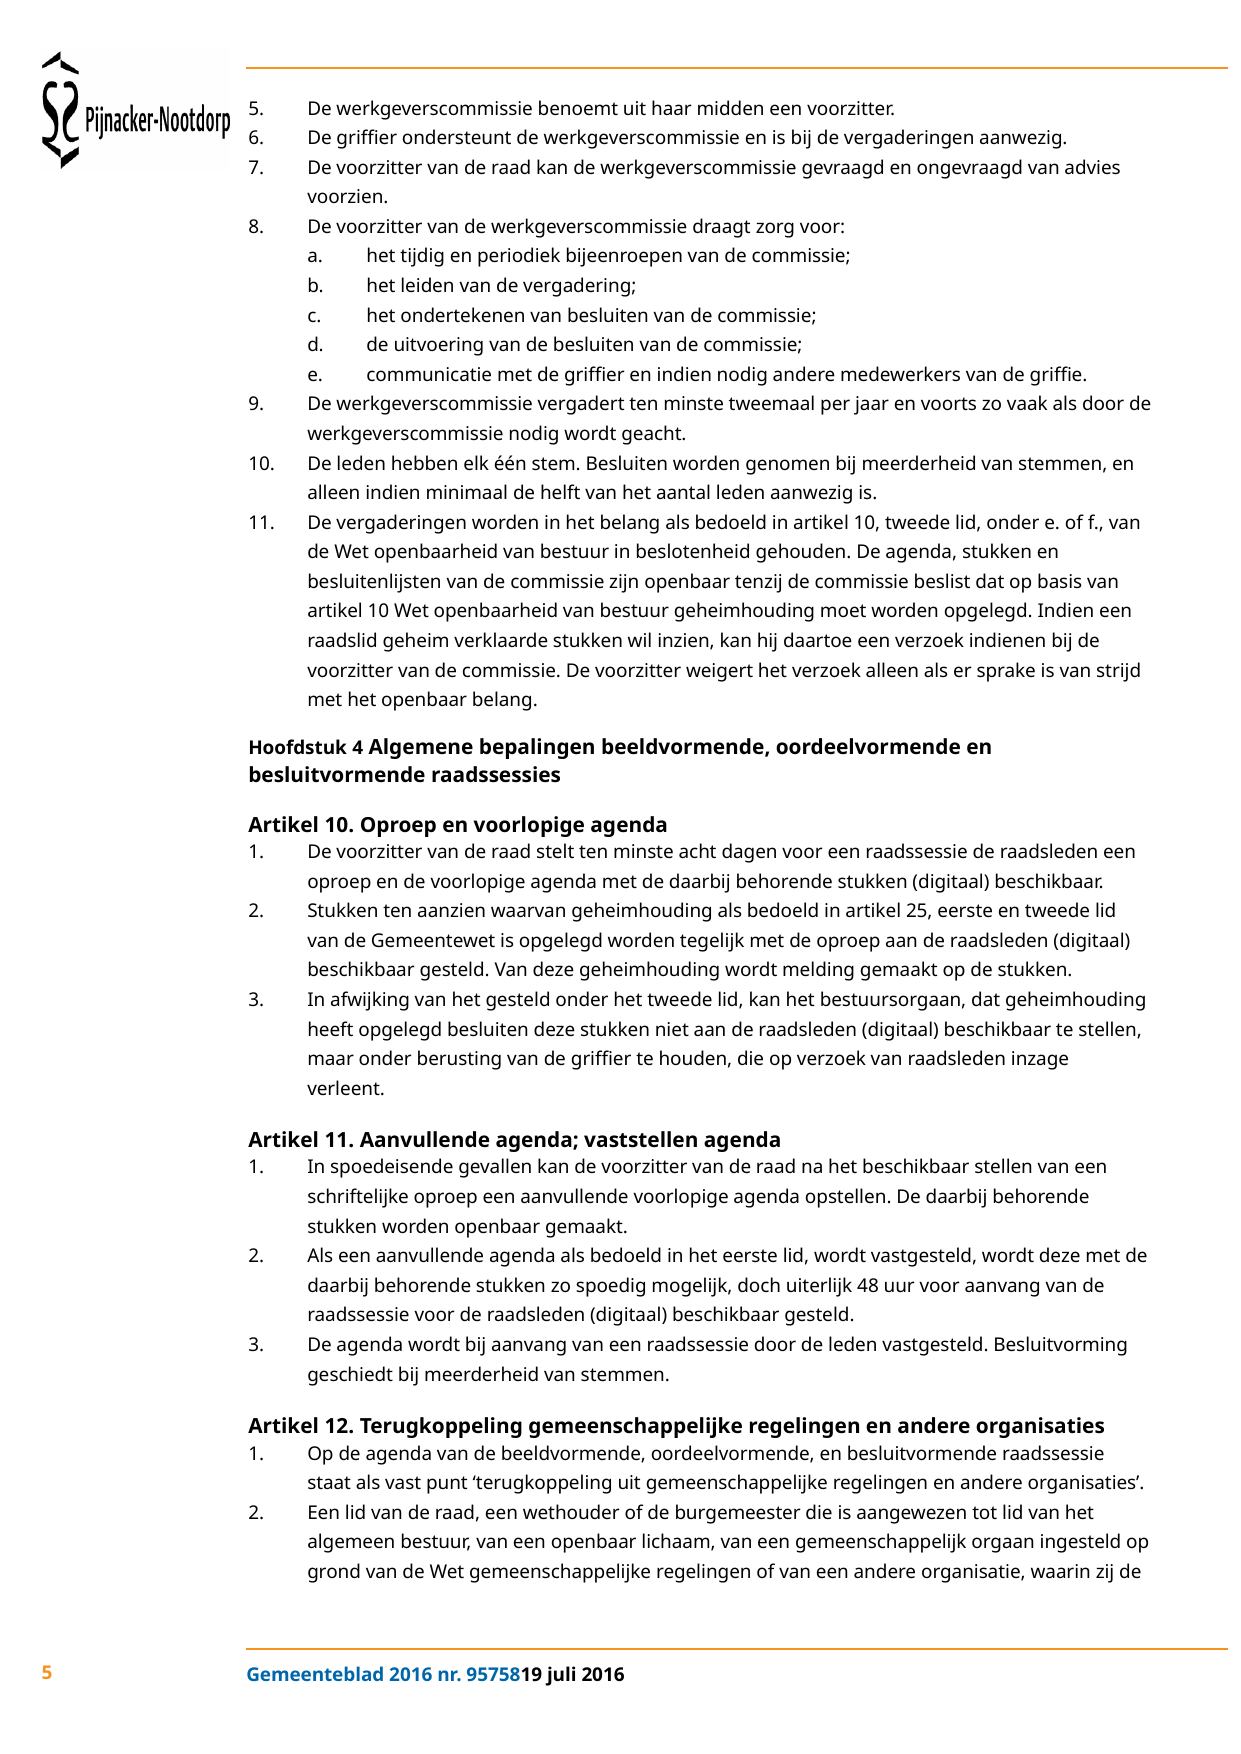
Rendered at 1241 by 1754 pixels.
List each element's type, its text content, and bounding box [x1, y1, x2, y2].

list het leiden van de vergadering; [307, 272, 1152, 298]
list Stukken ten aanzien waarvan geheimhouding als bedoeld in artikel 25, eerste en tweede lid van de Gemeentewet is opgelegd worden tegelijk met de oproep aan de raadsleden (digitaal) beschikbaar gesteld. Van deze geheimhouding wordt melding gemaakt op de stukken. [248, 897, 1152, 982]
list De voorzitter van de raad kan de werkgeverscommissie gevraagd en ongevraagd van advies voorzien. [248, 154, 1152, 209]
list het ondertekenen van besluiten van de commissie; [307, 302, 1152, 328]
list Een lid van de raad, een wethouder of de burgemeester die is aangewezen tot lid van het algemeen bestuur, van een openbaar lichaam, van een gemeenschappelijk orgaan ingesteld op grond van de Wet gemeenschappelijke regelingen of van een andere organisatie, waarin zij de [248, 1499, 1152, 1584]
list In spoedeisende gevallen kan de voorzitter van de raad na het beschikbaar stellen van een schriftelijke oproep een aanvullende voorlopige agenda opstellen. De daarbij behorende stukken worden openbaar gemaakt. [248, 1154, 1152, 1239]
list De werkgeverscommissie benoemt uit haar midden een voorzitter. [248, 95, 1152, 121]
list Als een aanvullende agenda als bedoeld in het eerste lid, wordt vastgesteld, wordt deze met de daarbij behorende stukken zo spoedig mogelijk, doch uiterlijk 48 uur voor aanvang van de raadssessie voor de raadsleden (digitaal) beschikbaar gesteld. [248, 1242, 1152, 1327]
list De voorzitter van de werkgeverscommissie draagt zorg voor: [248, 213, 1152, 239]
list het tijdig en periodiek bijeenroepen van de commissie; [307, 243, 1152, 268]
list De griffier ondersteunt de werkgeverscommissie en is bij de vergaderingen aanwezig. [248, 124, 1152, 150]
list De leden hebben elk één stem. Besluiten worden genomen bij meerderheid van stemmen, en alleen indien minimaal de helft van het aantal leden aanwezig is. [248, 450, 1152, 505]
list de uitvoering van de besluiten van de commissie; [307, 331, 1152, 357]
picture [41, 47, 231, 172]
text Hoofdstuk 4 Algemene bepalingen beeldvormende, oordeelvormende en besluitvormende raadssessies [248, 732, 1152, 789]
list communicatie met de griffier en indien nodig andere medewerkers van de griffie. [307, 361, 1152, 387]
text Artikel 12. Terugkoppeling gemeenschappelijke regelingen en andere organisaties [248, 1411, 1152, 1440]
list De voorzitter van de raad stelt ten minste acht dagen voor een raadssessie de raadsleden een oproep en de voorlopige agenda met de daarbij behorende stukken (digitaal) beschikbaar. [248, 838, 1152, 893]
list Op de agenda van de beeldvormende, oordeelvormende, en besluitvormende raadssessie staat als vast punt ‘terugkoppeling uit gemeenschappelijke regelingen en andere organisaties’. [248, 1440, 1152, 1495]
list De werkgeverscommissie vergadert ten minste tweemaal per jaar en voorts zo vaak als door de werkgeverscommissie nodig wordt geacht. [248, 391, 1152, 446]
list In afwijking van het gesteld onder het tweede lid, kan het bestuursorgaan, dat geheimhouding heeft opgelegd besluiten deze stukken niet aan de raadsleden (digitaal) beschikbaar te stellen, maar onder berusting van de griffier te houden, die op verzoek van raadsleden inzage verleent. [248, 986, 1152, 1101]
list De agenda wordt bij aanvang van een raadssessie door de leden vastgesteld. Besluitvorming geschiedt bij meerderheid van stemmen. [248, 1331, 1152, 1387]
text Artikel 11. Aanvullende agenda; vaststellen agenda [248, 1125, 1152, 1154]
text Artikel 10. Oproep en voorlopige agenda [248, 810, 1152, 838]
list De vergaderingen worden in het belang als bedoeld in artikel 10, tweede lid, onder e. of f., van de Wet openbaarheid van bestuur in beslotenheid gehouden. De agenda, stukken en besluitenlijsten van de commissie zijn openbaar tenzij de commissie beslist dat op basis van artikel 10 Wet openbaarheid van bestuur geheimhouding moet worden opgelegd. Indien een raadslid geheim verklaarde stukken wil inzien, kan hij daartoe een verzoek indienen bij de voorzitter van de commissie. De voorzitter weigert het verzoek alleen als er sprake is van strijd met het openbaar belang. [248, 509, 1152, 712]
